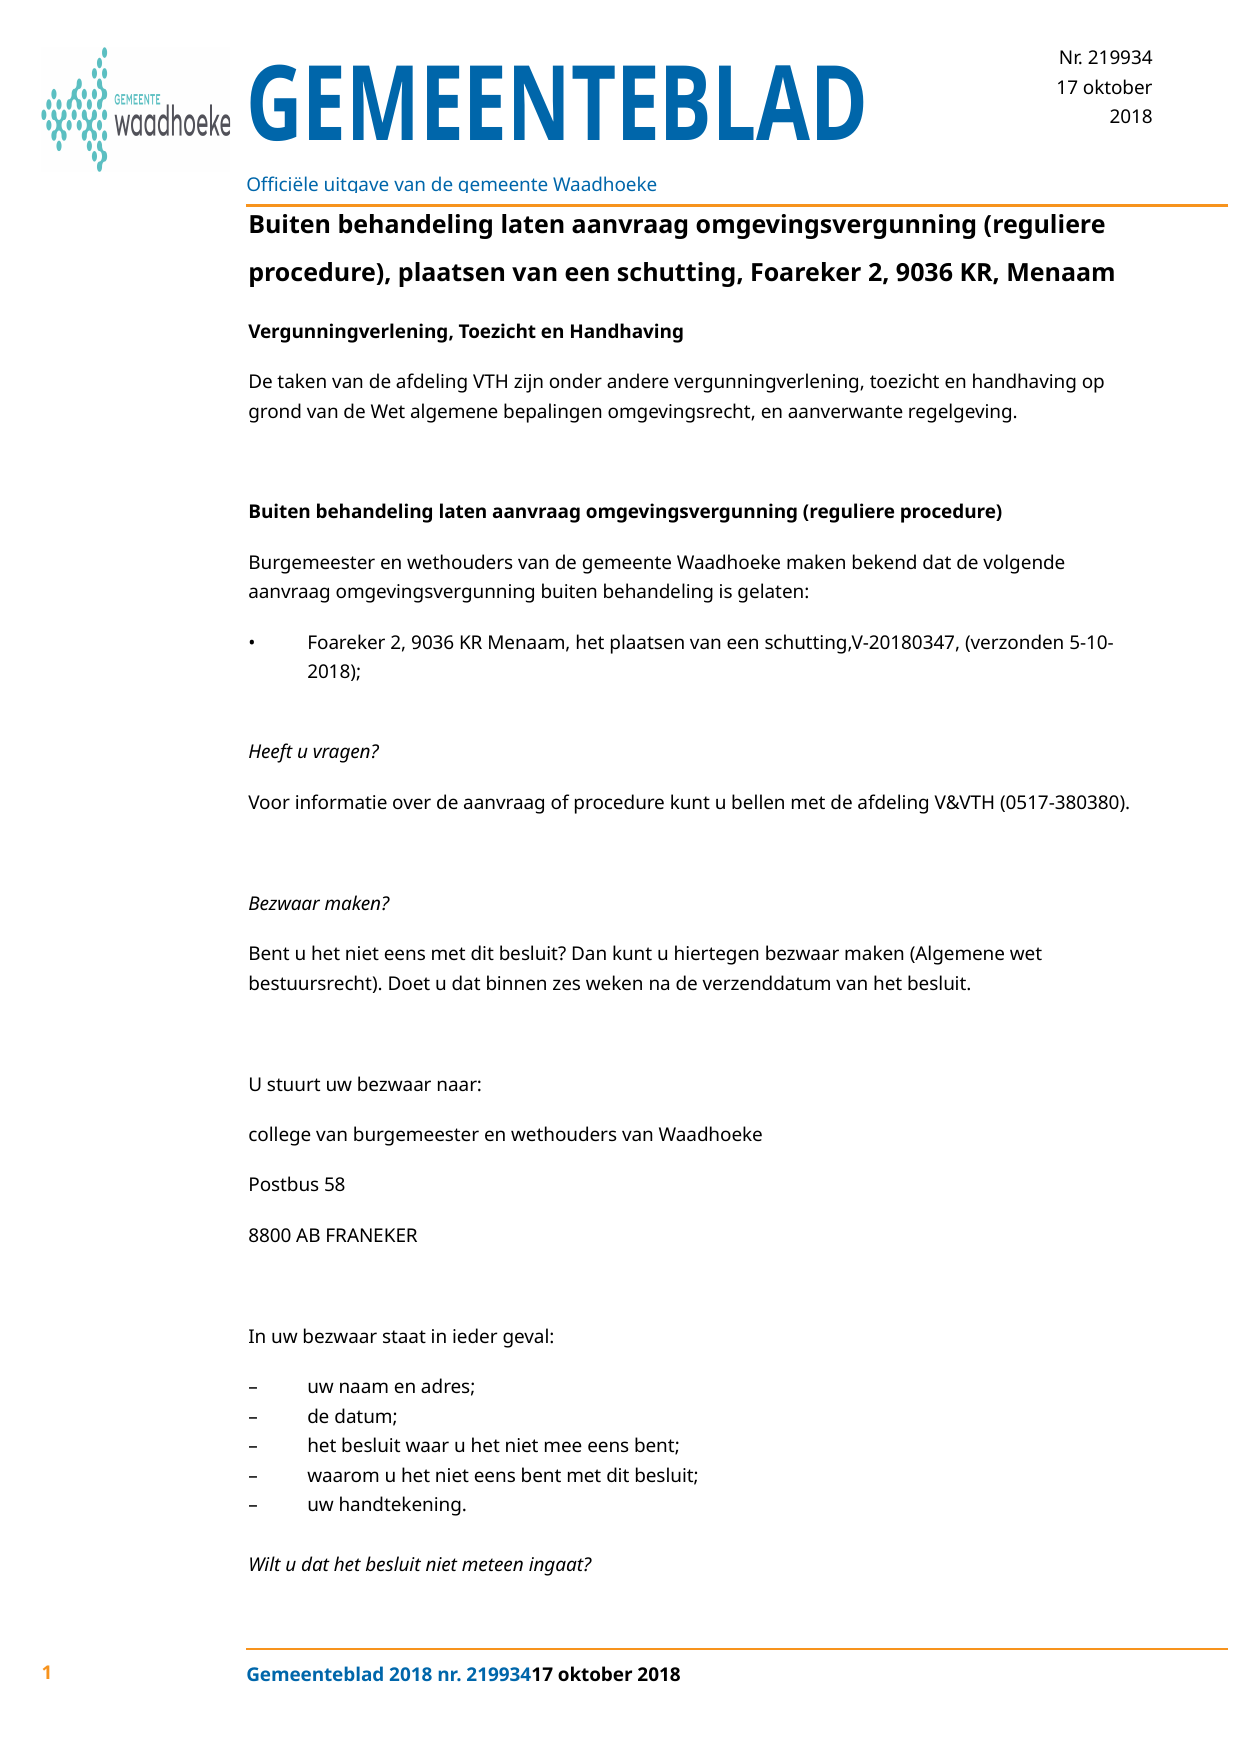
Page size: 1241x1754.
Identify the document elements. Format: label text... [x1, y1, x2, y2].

text Bent u het niet eens met dit besluit? Dan kunt u hiertegen bezwaar maken (Algemene wet bestuursrecht). Doet u dat binnen zes weken na de verzenddatum van het besluit. [248, 940, 1152, 996]
text Buiten behandeling laten aanvraag omgevingsvergunning (reguliere procedure), plaatsen van een schutting, Foareker 2, 9036 KR, Menaam [248, 207, 1152, 288]
text Vergunningverlening, Toezicht en Handhaving [248, 318, 1152, 344]
text 8800 AB FRANEKER [248, 1222, 1152, 1248]
text U stuurt uw bezwaar naar: [248, 1071, 1152, 1097]
text Wilt u dat het besluit niet meteen ingaat? [248, 1551, 1152, 1577]
text De taken van de afdeling VTH zijn onder andere vergunningverlening, toezicht en handhaving op grond van de Wet algemene bepalingen omgevingsrecht, en aanverwante regelgeving. [248, 368, 1152, 424]
text In uw bezwaar staat in ieder geval: [248, 1323, 1152, 1349]
list uw naam en adres; [248, 1373, 1152, 1399]
list waarom u het niet eens bent met dit besluit; [248, 1462, 1152, 1488]
text Burgemeester en wethouders van de gemeente Waadhoeke maken bekend dat de volgende aanvraag omgevingsvergunning buiten behandeling is gelaten: [248, 549, 1152, 604]
text Postbus 58 [248, 1172, 1152, 1197]
text Buiten behandeling laten aanvraag omgevingsvergunning (reguliere procedure) [248, 499, 1152, 524]
text Bezwaar maken? [248, 890, 1152, 916]
list het besluit waar u het niet mee eens bent; [248, 1432, 1152, 1458]
picture [41, 47, 231, 172]
text Heeft u vragen? [248, 739, 1152, 764]
list Foareker 2, 9036 KR Menaam, het plaatsen van een schutting,V-20180347, (verzonden 5-10-2018); [248, 629, 1152, 684]
text Voor informatie over de aanvraag of procedure kunt u bellen met de afdeling V&VTH (0517-380380). [248, 789, 1152, 815]
text college van burgemeester en wethouders van Waadhoeke [248, 1121, 1152, 1147]
list de datum; [248, 1403, 1152, 1429]
list uw handtekening. [248, 1492, 1152, 1517]
